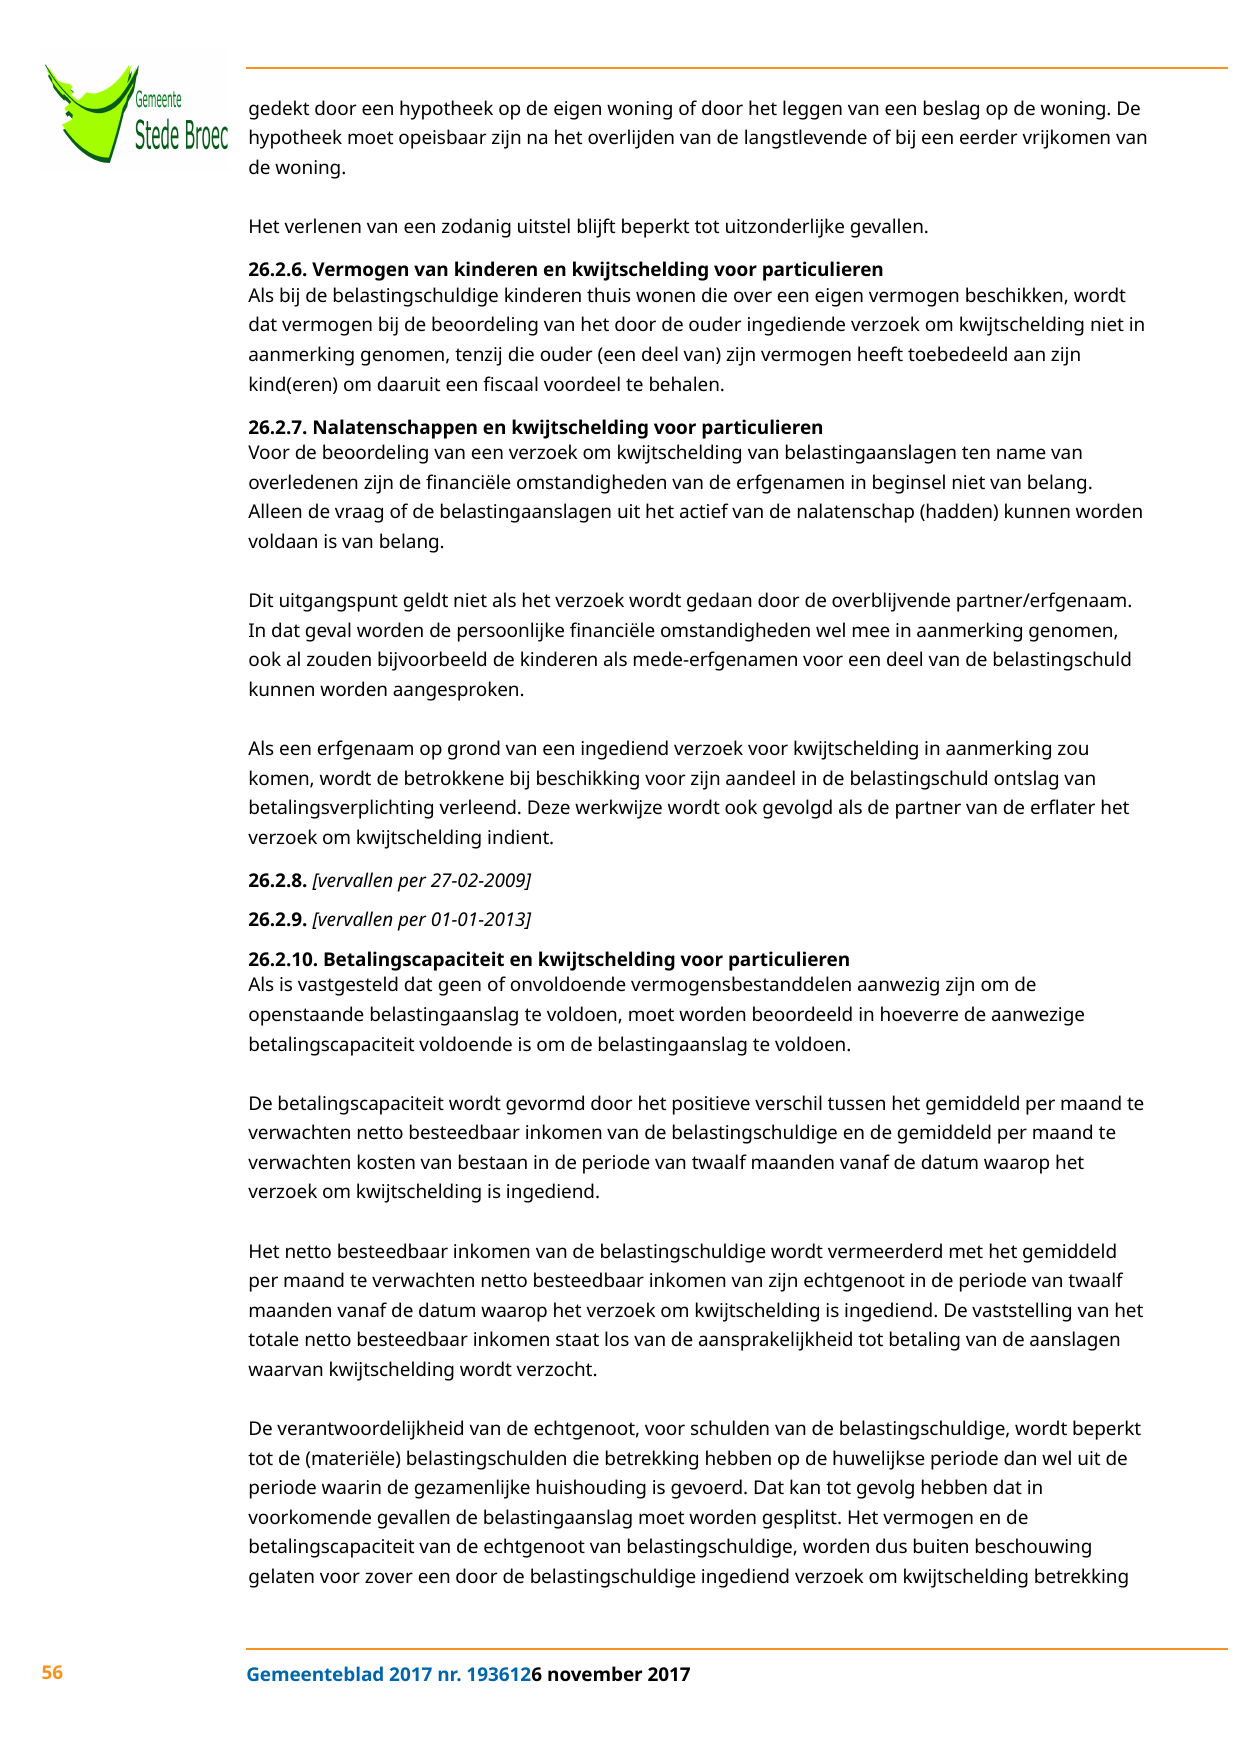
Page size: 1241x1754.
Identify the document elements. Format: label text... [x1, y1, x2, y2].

text Het verlenen van een zodanig uitstel blijft beperkt tot uitzonderlijke gevallen. [248, 213, 1152, 239]
text De verantwoordelijkheid van de echtgenoot, voor schulden van de belastingschuldige, wordt beperkt tot de (materiële) belastingschulden die betrekking hebben op de huwelijkse periode dan wel uit de periode waarin de gezamenlijke huishouding is gevoerd. Dat kan tot gevolg hebben dat in voorkomende gevallen de belastingaanslag moet worden gesplitst. Het vermogen en de betalingscapaciteit van de echtgenoot van belastingschuldige, worden dus buiten beschouwing gelaten voor zover een door de belastingschuldige ingediend verzoek om kwijtschelding betrekking [248, 1415, 1152, 1589]
text 26.2.9. [vervallen per 01-01-2013] [248, 907, 1152, 932]
text Dit uitgangspunt geldt niet als het verzoek wordt gedaan door de overblijvende partner/erfgenaam. In dat geval worden de persoonlijke financiële omstandigheden wel mee in aanmerking genomen, ook al zouden bijvoorbeeld de kinderen als mede-erfgenamen voor een deel van de belastingschuld kunnen worden aangesproken. [248, 587, 1152, 702]
text Als een erfgenaam op grond van een ingediend verzoek voor kwijtschelding in aanmerking zou komen, wordt de betrokkene bij beschikking voor zijn aandeel in de belastingschuld ontslag van betalingsverplichting verleend. Deze werkwijze wordt ook gevolgd als de partner van de erflater het verzoek om kwijtschelding indient. [248, 735, 1152, 850]
text Voor de beoordeling van een verzoek om kwijtschelding van belastingaanslagen ten name van overledenen zijn de financiële omstandigheden van de erfgenamen in beginsel niet van belang. Alleen de vraag of de belastingaanslagen uit het actief van de nalatenschap (hadden) kunnen worden voldaan is van belang. [248, 439, 1152, 554]
text 26.2.6. Vermogen van kinderen en kwijtschelding voor particulieren [248, 256, 1152, 282]
text 26.2.10. Betalingscapaciteit en kwijtschelding voor particulieren [248, 946, 1152, 972]
text De betalingscapaciteit wordt gevormd door het positieve verschil tussen het gemiddeld per maand te verwachten netto besteedbaar inkomen van de belastingschuldige en de gemiddeld per maand te verwachten kosten van bestaan in de periode van twaalf maanden vanaf de datum waarop het verzoek om kwijtschelding is ingediend. [248, 1090, 1152, 1204]
text Als is vastgesteld dat geen of onvoldoende vermogensbestanddelen aanwezig zijn om de openstaande belastingaanslag te voldoen, moet worden beoordeeld in hoeverre de aanwezige betalingscapaciteit voldoende is om de belastingaanslag te voldoen. [248, 972, 1152, 1056]
text Als bij de belastingschuldige kinderen thuis wonen die over een eigen vermogen beschikken, wordt dat vermogen bij de beoordeling van het door de ouder ingediende verzoek om kwijtschelding niet in aanmerking genomen, tenzij die ouder (een deel van) zijn vermogen heeft toebedeeld aan zijn kind(eren) om daaruit een fiscaal voordeel te behalen. [248, 282, 1152, 396]
text 26.2.7. Nalatenschappen en kwijtschelding voor particulieren [248, 414, 1152, 439]
text Het netto besteedbaar inkomen van de belastingschuldige wordt vermeerderd met het gemiddeld per maand te verwachten netto besteedbaar inkomen van zijn echtgenoot in de periode van twaalf maanden vanaf de datum waarop het verzoek om kwijtschelding is ingediend. De vaststelling van het totale netto besteedbaar inkomen staat los van de aansprakelijkheid tot betaling van de aanslagen waarvan kwijtschelding wordt verzocht. [248, 1238, 1152, 1382]
text 26.2.8. [vervallen per 27-02-2009] [248, 867, 1152, 893]
text gedekt door een hypotheek op de eigen woning of door het leggen van een beslag op de woning. De hypotheek moet opeisbaar zijn na het overlijden van de langstlevende of bij een eerder vrijkomen van de woning. [248, 95, 1152, 180]
picture [41, 47, 231, 172]
